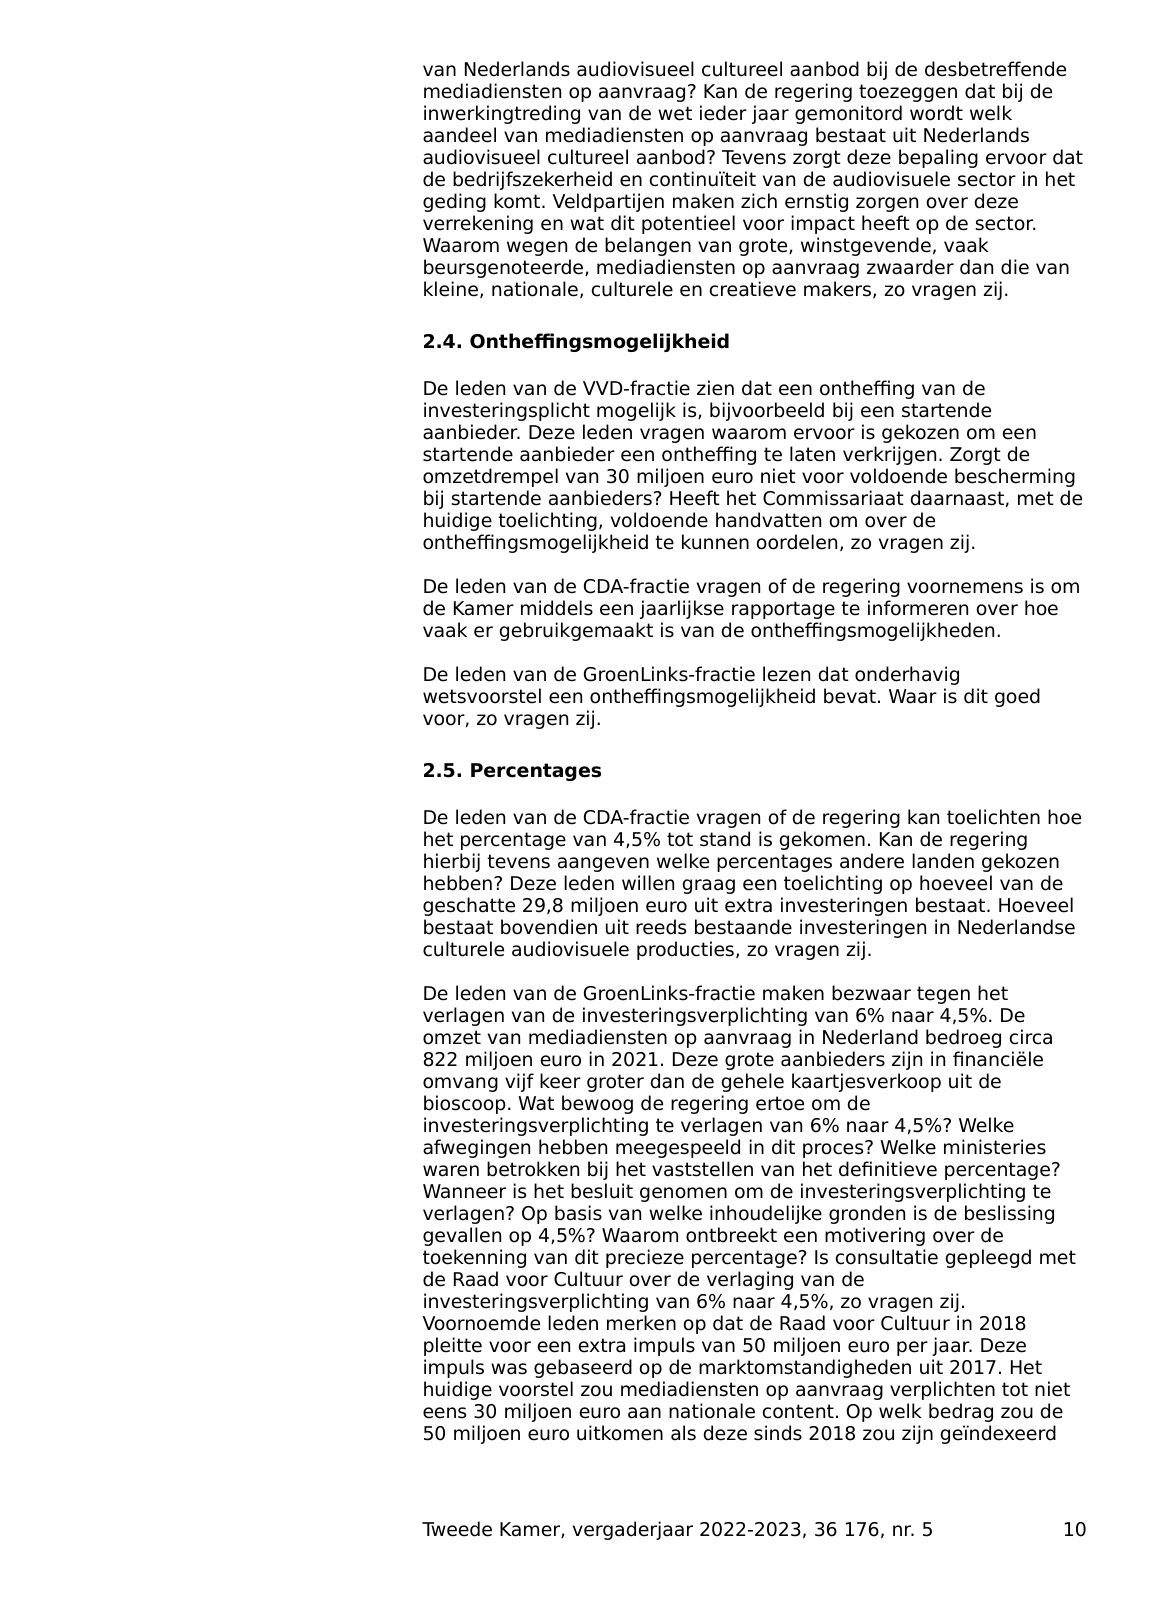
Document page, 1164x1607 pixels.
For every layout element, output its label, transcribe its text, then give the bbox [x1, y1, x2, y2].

text van Nederlands audiovisueel cultureel aanbod bij de desbetreffende mediadiensten op aanvraag? Kan de regering toezeggen dat bij de inwerkingtreding van de wet ieder jaar gemonitord wordt welk aandeel van mediadiensten op aanvraag bestaat uit Nederlands audiovisueel cultureel aanbod? Tevens zorgt deze bepaling ervoor dat de bedrijfszekerheid en continuïteit van de audiovisuele sector in het geding komt. Veldpartijen maken zich ernstig zorgen over deze verrekening en wat dit potentieel voor impact heeft op de sector. Waarom wegen de belangen van grote, winstgevende, vaak beursgenoteerde, mediadiensten op aanvraag zwaarder dan die van kleine, nationale, culturele en creatieve makers, zo vragen zij. [422, 59, 1087, 301]
text De leden van de VVD-fractie zien dat een ontheffing van de investeringsplicht mogelijk is, bijvoorbeeld bij een startende aanbieder. Deze leden vragen waarom ervoor is gekozen om een startende aanbieder een ontheffing te laten verkrijgen. Zorgt de omzetdrempel van 30 miljoen euro niet voor voldoende bescherming bij startende aanbieders? Heeft het Commissariaat daarnaast, met de huidige toelichting, voldoende handvatten om over de ontheffingsmogelijkheid te kunnen oordelen, zo vragen zij. [422, 378, 1087, 554]
text De leden van de CDA-fractie vragen of de regering kan toelichten hoe het percentage van 4,5% tot stand is gekomen. Kan de regering hierbij tevens aangeven welke percentages andere landen gekozen hebben? Deze leden willen graag een toelichting op hoeveel van de geschatte 29,8 miljoen euro uit extra investeringen bestaat. Hoeveel bestaat bovendien uit reeds bestaande investeringen in Nederlandse culturele audiovisuele producties, zo vragen zij. [422, 807, 1087, 961]
text De leden van de CDA-fractie vragen of de regering voornemens is om de Kamer middels een jaarlijkse rapportage te informeren over hoe vaak er gebruikgemaakt is van de ontheffingsmogelijkheden. [422, 576, 1087, 642]
subtitle 2.4. Ontheffingsmogelijkheid [422, 331, 1087, 353]
text De leden van de GroenLinks-fractie maken bezwaar tegen het verlagen van de investeringsverplichting van 6% naar 4,5%. De omzet van mediadiensten op aanvraag in Nederland bedroeg circa 822 miljoen euro in 2021. Deze grote aanbieders zijn in financiële omvang vijf keer groter dan de gehele kaartjesverkoop uit de bioscoop. Wat bewoog de regering ertoe om de investeringsverplichting te verlagen van 6% naar 4,5%? Welke afwegingen hebben meegespeeld in dit proces? Welke ministeries waren betrokken bij het vaststellen van het definitieve percentage? Wanneer is het besluit genomen om de investeringsverplichting te verlagen? Op basis van welke inhoudelijke gronden is de beslissing gevallen op 4,5%? Waarom ontbreekt een motivering over de toekenning van dit precieze percentage? Is consultatie gepleegd met de Raad voor Cultuur over de verlaging van de investeringsverplichting van 6% naar 4,5%, zo vragen zij. [422, 983, 1087, 1313]
subtitle 2.5. Percentages [422, 760, 1087, 782]
text Voornoemde leden merken op dat de Raad voor Cultuur in 2018 pleitte voor een extra impuls van 50 miljoen euro per jaar. Deze impuls was gebaseerd op de marktomstandigheden uit 2017. Het huidige voorstel zou mediadiensten op aanvraag verplichten tot niet eens 30 miljoen euro aan nationale content. Op welk bedrag zou de 50 miljoen euro uitkomen als deze sinds 2018 zou zijn geïndexeerd [422, 1313, 1087, 1444]
text De leden van de GroenLinks-fractie lezen dat onderhavig wetsvoorstel een ontheffingsmogelijkheid bevat. Waar is dit goed voor, zo vragen zij. [422, 664, 1087, 730]
